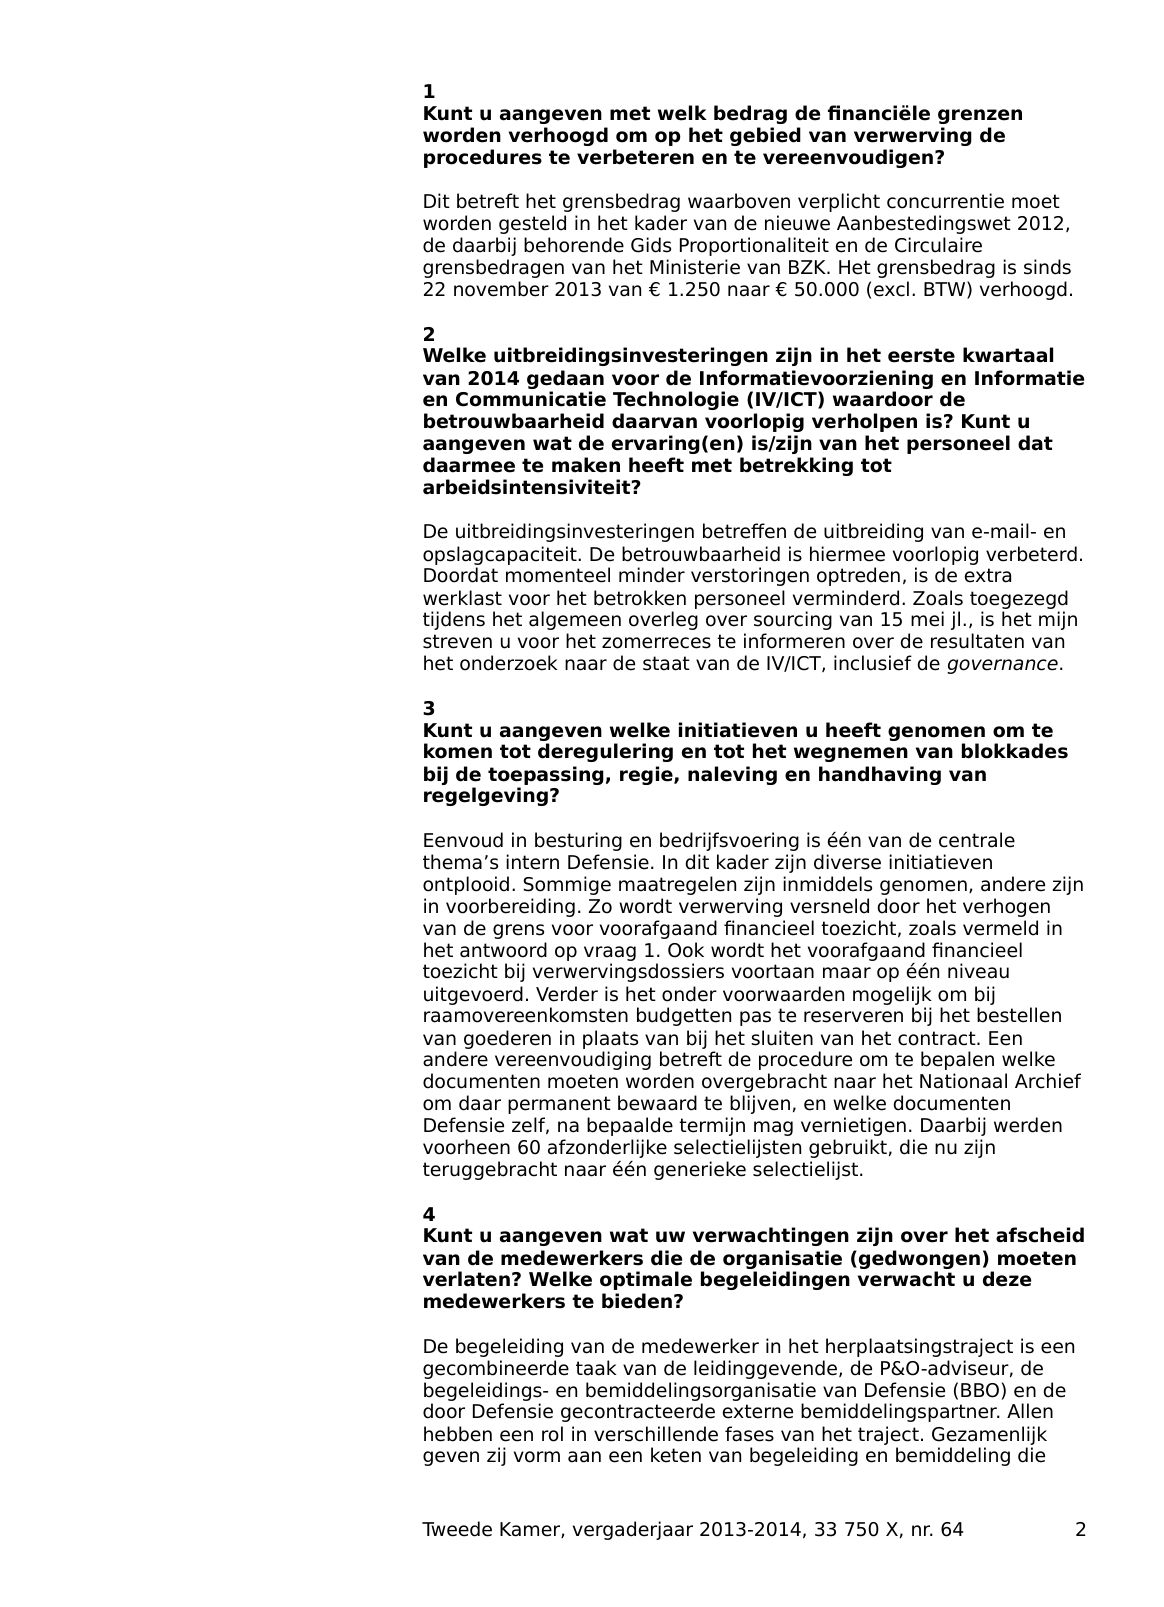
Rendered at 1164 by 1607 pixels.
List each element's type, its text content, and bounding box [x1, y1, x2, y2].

text 1 [422, 81, 1087, 103]
text Kunt u aangeven met welk bedrag de financiële grenzen worden verhoogd om op het gebied van verwerving de procedures te verbeteren en te vereenvoudigen? [422, 103, 1087, 169]
text 4 [422, 1203, 1087, 1225]
text Dit betreft het grensbedrag waarboven verplicht concurrentie moet worden gesteld in het kader van de nieuwe Aanbestedingswet 2012, de daarbij behorende Gids Proportionaliteit en de Circulaire grensbedragen van het Ministerie van BZK. Het grensbedrag is sinds 22 november 2013 van € 1.250 naar € 50.000 (excl. BTW) verhoogd. [422, 191, 1087, 301]
text Kunt u aangeven wat uw verwachtingen zijn over het afscheid van de medewerkers die de organisatie (gedwongen) moeten verlaten? Welke optimale begeleidingen verwacht u deze medewerkers te bieden? [422, 1225, 1087, 1313]
text 3 [422, 697, 1087, 719]
text Kunt u aangeven welke initiatieven u heeft genomen om te komen tot deregulering en tot het wegnemen van blokkades bij de toepassing, regie, naleving en handhaving van regelgeving? [422, 719, 1087, 807]
text 2 [422, 323, 1087, 345]
text Eenvoud in besturing en bedrijfsvoering is één van de centrale thema’s intern Defensie. In dit kader zijn diverse initiatieven ontplooid. Sommige maatregelen zijn inmiddels genomen, andere zijn in voorbereiding. Zo wordt verwerving versneld door het verhogen van de grens voor voorafgaand financieel toezicht, zoals vermeld in het antwoord op vraag 1. Ook wordt het voorafgaand financieel toezicht bij verwervingsdossiers voortaan maar op één niveau uitgevoerd. Verder is het onder voorwaarden mogelijk om bij raamovereenkomsten budgetten pas te reserveren bij het bestellen van goederen in plaats van bij het sluiten van het contract. Een andere vereenvoudiging betreft de procedure om te bepalen welke documenten moeten worden overgebracht naar het Nationaal Archief om daar permanent bewaard te blijven, en welke documenten Defensie zelf, na bepaalde termijn mag vernietigen. Daarbij werden voorheen 60 afzonderlijke selectielijsten gebruikt, die nu zijn teruggebracht naar één generieke selectielijst. [422, 829, 1087, 1181]
text De uitbreidingsinvesteringen betreffen de uitbreiding van e-mail- en opslagcapaciteit. De betrouwbaarheid is hiermee voorlopig verbeterd. Doordat momenteel minder verstoringen optreden, is de extra werklast voor het betrokken personeel verminderd. Zoals toegezegd tijdens het algemeen overleg over sourcing van 15 mei jl., is het mijn streven u voor het zomerreces te informeren over de resultaten van het onderzoek naar de staat van de IV/ICT, inclusief de governance. [422, 521, 1087, 675]
text Welke uitbreidingsinvesteringen zijn in het eerste kwartaal van 2014 gedaan voor de Informatievoorziening en Informatie en Communicatie Technologie (IV/ICT) waardoor de betrouwbaarheid daarvan voorlopig verholpen is? Kunt u aangeven wat de ervaring(en) is/zijn van het personeel dat daarmee te maken heeft met betrekking tot arbeidsintensiviteit? [422, 345, 1087, 499]
text De begeleiding van de medewerker in het herplaatsingstraject is een gecombineerde taak van de leidinggevende, de P&O-adviseur, de begeleidings- en bemiddelingsorganisatie van Defensie (BBO) en de door Defensie gecontracteerde externe bemiddelingspartner. Allen hebben een rol in verschillende fases van het traject. Gezamenlijk geven zij vorm aan een keten van begeleiding en bemiddeling die [422, 1336, 1087, 1467]
